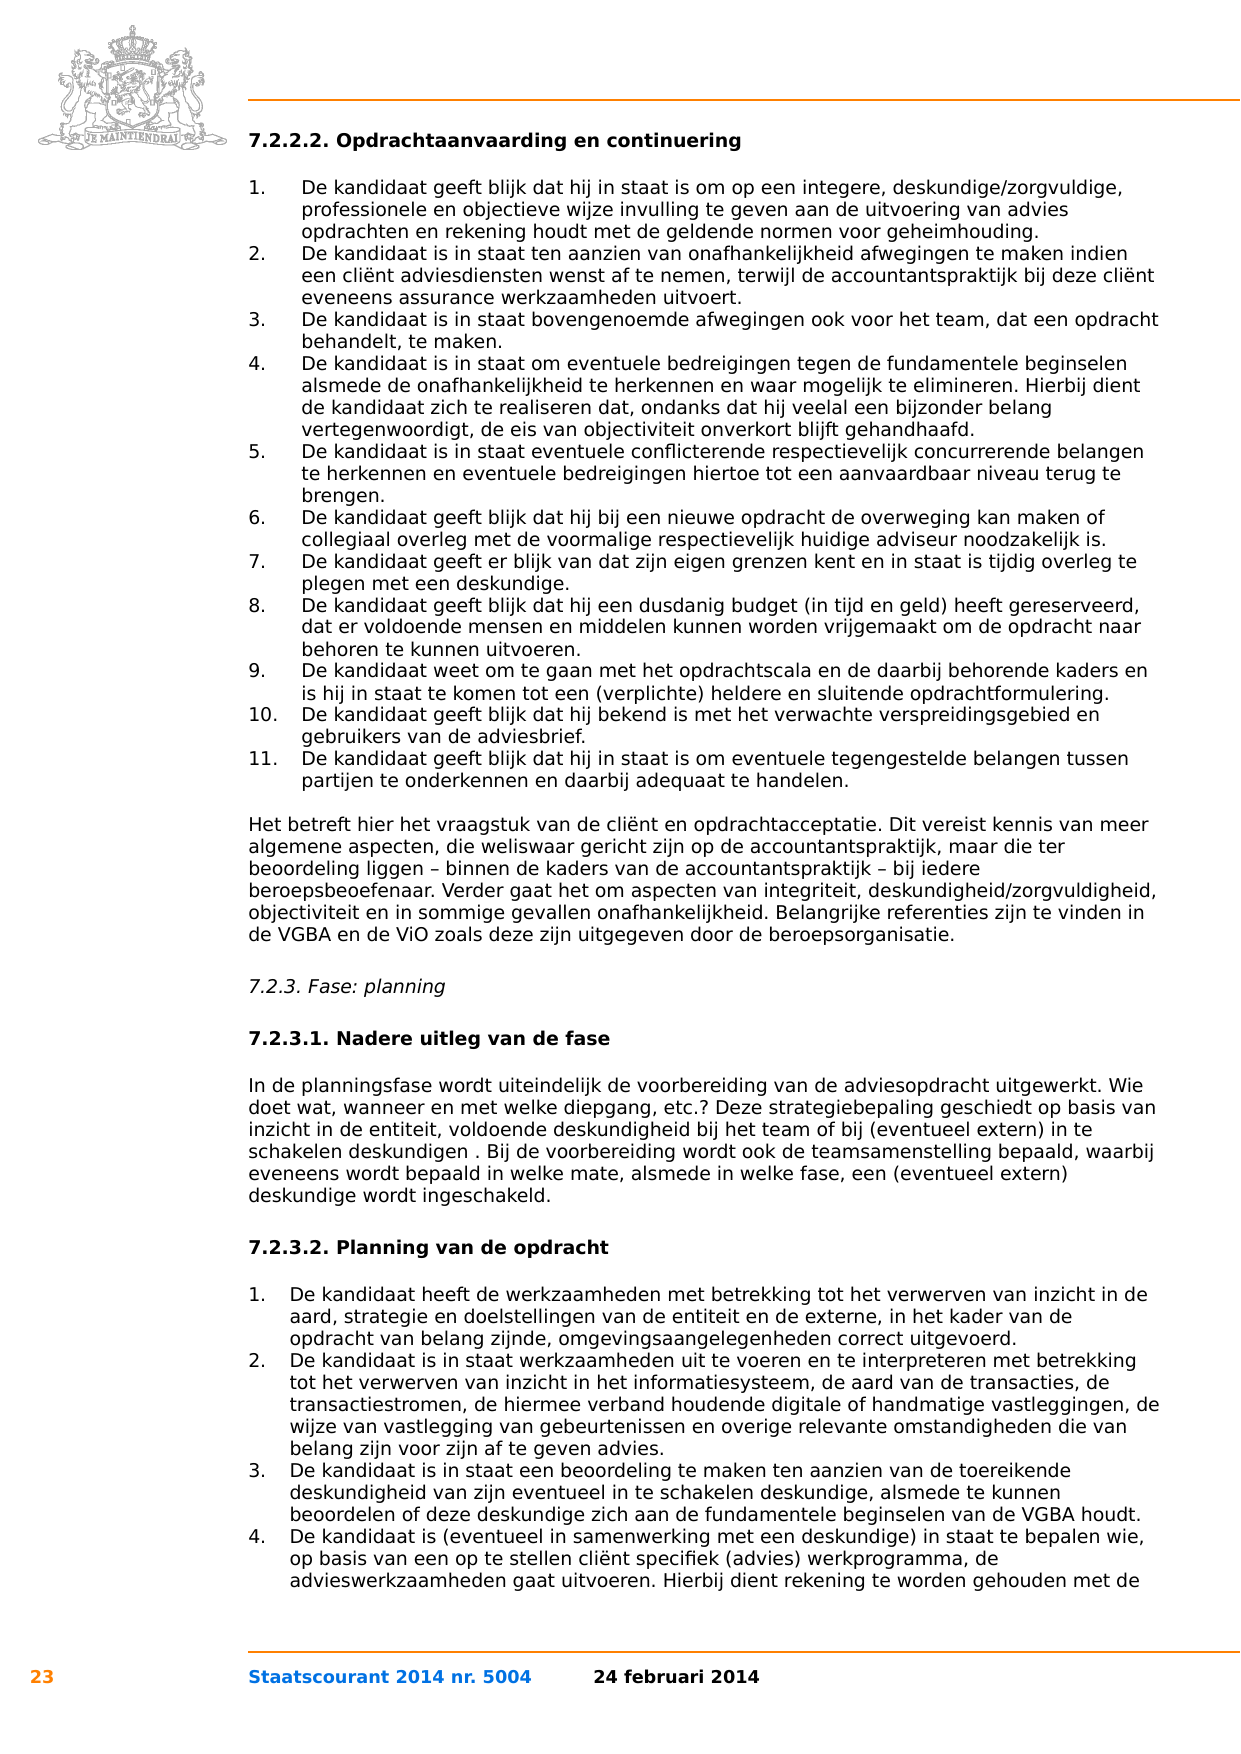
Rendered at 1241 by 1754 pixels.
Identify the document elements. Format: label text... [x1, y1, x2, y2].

text 6. De kandidaat geeft blijk dat hij bij een nieuwe opdracht de overweging kan maken of collegiaal overleg met de voormalige respectievelijk huidige adviseur noodzakelijk is. [248, 507, 1163, 551]
text In de planningsfase wordt uiteindelijk de voorbereiding van de adviesopdracht uitgewerkt. Wie doet wat, wanneer en met welke diepgang, etc.? Deze strategiebepaling geschiedt op basis van inzicht in de entiteit, voldoende deskundigheid bij het team of bij (eventueel extern) in te schakelen deskundigen . Bij de voorbereiding wordt ook de teamsamenstelling bepaald, waarbij eveneens wordt bepaald in welke mate, alsmede in welke fase, een (eventueel extern) deskundige wordt ingeschakeld. [248, 1075, 1163, 1207]
text 3. De kandidaat is in staat een beoordeling te maken ten aanzien van de toereikende deskundigheid van zijn eventueel in te schakelen deskundige, alsmede te kunnen beoordelen of deze deskundige zich aan de fundamentele beginselen van de VGBA houdt. [248, 1460, 1163, 1526]
subtitle 7.2.3.1. Nadere uitleg van de fase [248, 1028, 1163, 1050]
text 10. De kandidaat geeft blijk dat hij bekend is met het verwachte verspreidingsgebied en gebruikers van de adviesbrief. [248, 704, 1163, 748]
text 8. De kandidaat geeft blijk dat hij een dusdanig budget (in tijd en geld) heeft gereserveerd, dat er voldoende mensen en middelen kunnen worden vrijgemaakt om de opdracht naar behoren te kunnen uitvoeren. [248, 594, 1163, 660]
text Het betreft hier het vraagstuk van de cliënt en opdrachtacceptatie. Dit vereist kennis van meer algemene aspecten, die weliswaar gericht zijn op de accountantspraktijk, maar die ter beoordeling liggen – binnen de kaders van de accountantspraktijk – bij iedere beroepsbeoefenaar. Verder gaat het om aspecten van integriteit, deskundigheid/zorgvuldigheid, objectiviteit en in sommige gevallen onafhankelijkheid. Belangrijke referenties zijn te vinden in de VGBA en de ViO zoals deze zijn uitgegeven door de beroepsorganisatie. [248, 814, 1163, 946]
subtitle 7.2.2.2. Opdrachtaanvaarding en continuering [248, 130, 1163, 152]
text 2. De kandidaat is in staat werkzaamheden uit te voeren en te interpreteren met betrekking tot het verwerven van inzicht in het informatiesysteem, de aard van de transacties, de transactiestromen, de hiermee verband houdende digitale of handmatige vastleggingen, de wijze van vastlegging van gebeurtenissen en overige relevante omstandigheden die van belang zijn voor zijn af te geven advies. [248, 1350, 1163, 1460]
picture [38, 25, 227, 150]
subtitle 7.2.3. Fase: planning [248, 976, 1163, 998]
text 7. De kandidaat geeft er blijk van dat zijn eigen grenzen kent en in staat is tijdig overleg te plegen met een deskundige. [248, 551, 1163, 594]
text 3. De kandidaat is in staat bovengenoemde afwegingen ook voor het team, dat een opdracht behandelt, te maken. [248, 309, 1163, 353]
text 1. De kandidaat geeft blijk dat hij in staat is om op een integere, deskundige/zorgvuldige, professionele en objectieve wijze invulling te geven aan de uitvoering van advies opdrachten en rekening houdt met de geldende normen voor geheimhouding. [248, 177, 1163, 243]
text 4. De kandidaat is (eventueel in samenwerking met een deskundige) in staat te bepalen wie, op basis van een op te stellen cliënt specifiek (advies) werkprogramma, de advieswerkzaamheden gaat uitvoeren. Hierbij dient rekening te worden gehouden met de [248, 1526, 1163, 1592]
text 11. De kandidaat geeft blijk dat hij in staat is om eventuele tegengestelde belangen tussen partijen te onderkennen en daarbij adequaat te handelen. [248, 748, 1163, 792]
text 5. De kandidaat is in staat eventuele conflicterende respectievelijk concurrerende belangen te herkennen en eventuele bedreigingen hiertoe tot een aanvaardbaar niveau terug te brengen. [248, 441, 1163, 507]
text 1. De kandidaat heeft de werkzaamheden met betrekking tot het verwerven van inzicht in de aard, strategie en doelstellingen van de entiteit en de externe, in het kader van de opdracht van belang zijnde, omgevingsaangelegenheden correct uitgevoerd. [248, 1284, 1163, 1350]
text 2. De kandidaat is in staat ten aanzien van onafhankelijkheid afwegingen te maken indien een cliënt adviesdiensten wenst af te nemen, terwijl de accountantspraktijk bij deze cliënt eveneens assurance werkzaamheden uitvoert. [248, 243, 1163, 309]
text 4. De kandidaat is in staat om eventuele bedreigingen tegen de fundamentele beginselen alsmede de onafhankelijkheid te herkennen en waar mogelijk te elimineren. Hierbij dient de kandidaat zich te realiseren dat, ondanks dat hij veelal een bijzonder belang vertegenwoordigt, de eis van objectiviteit onverkort blijft gehandhaafd. [248, 353, 1163, 441]
text 9. De kandidaat weet om te gaan met het opdrachtscala en de daarbij behorende kaders en is hij in staat te komen tot een (verplichte) heldere en sluitende opdrachtformulering. [248, 660, 1163, 704]
subtitle 7.2.3.2. Planning van de opdracht [248, 1237, 1163, 1259]
